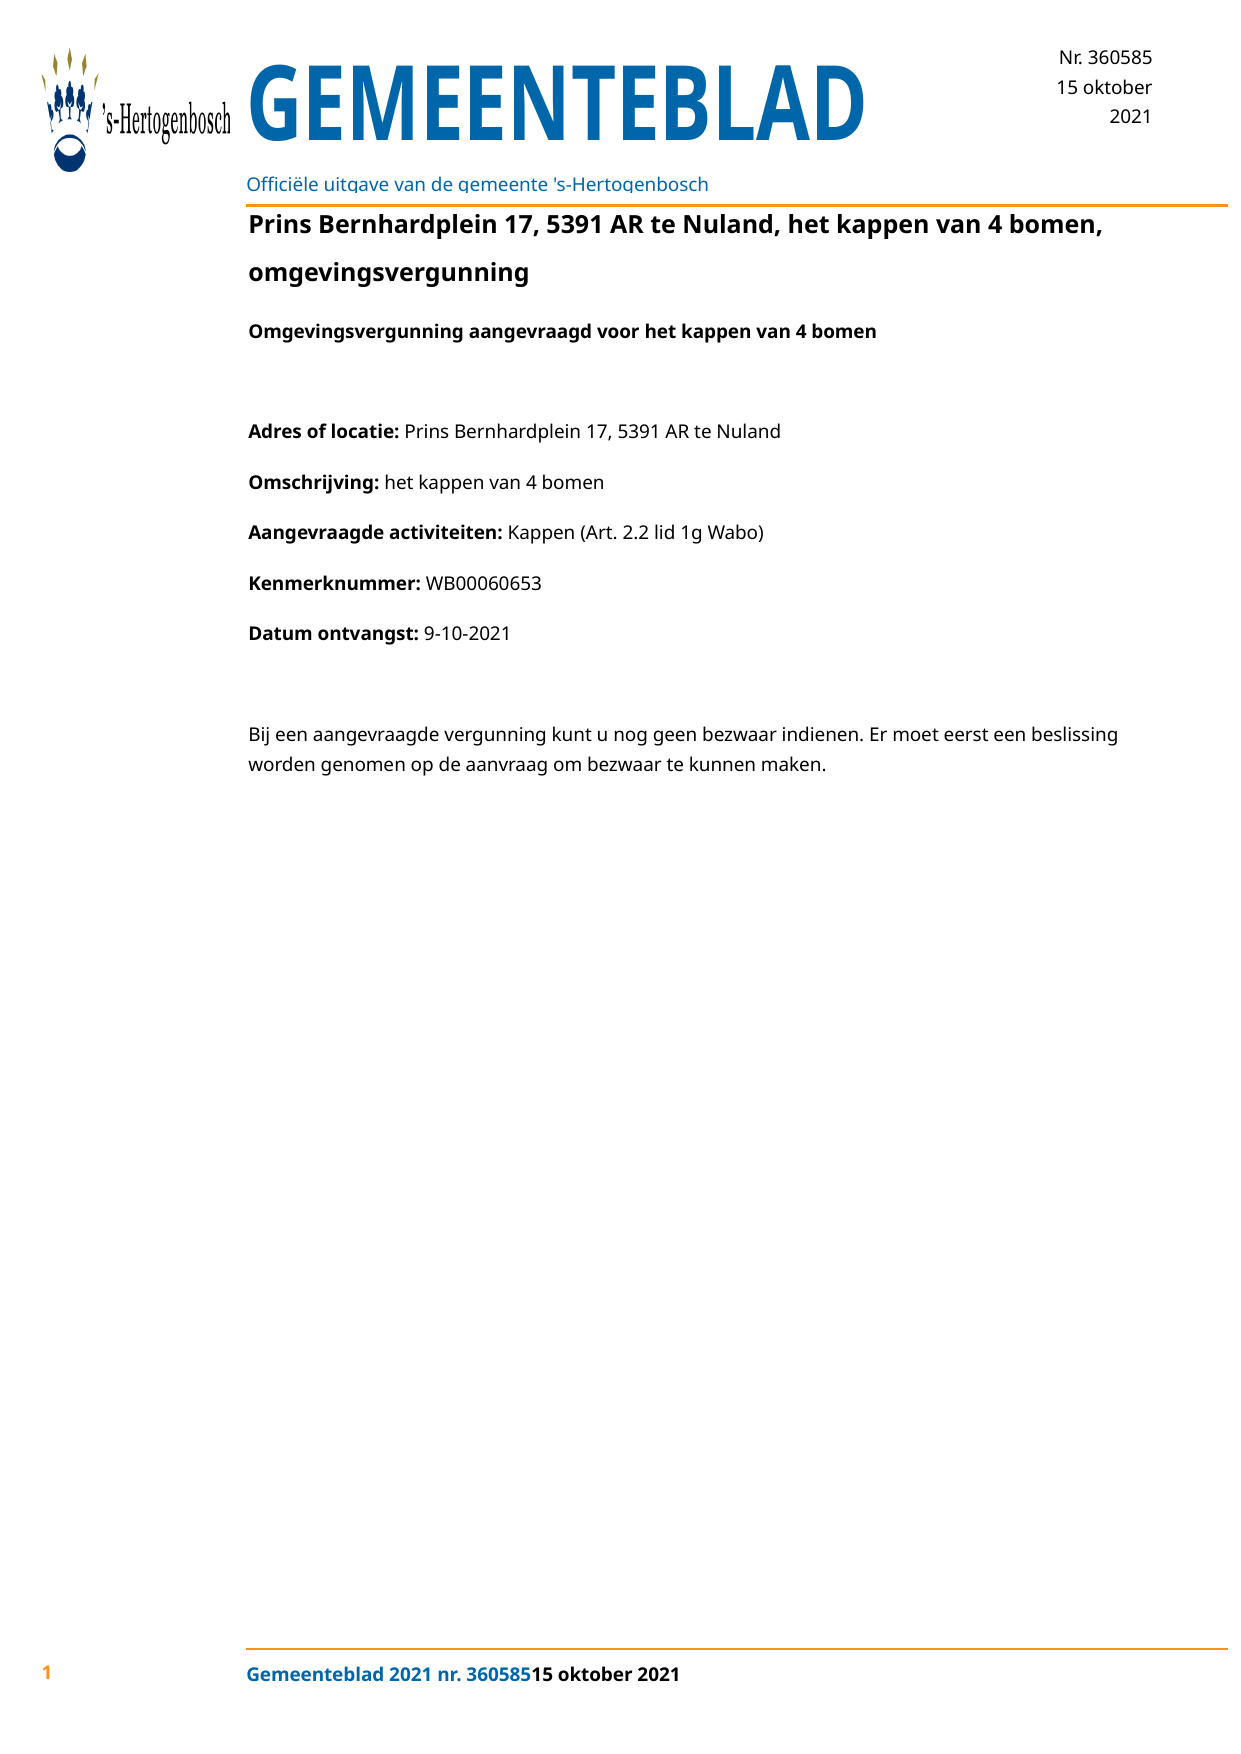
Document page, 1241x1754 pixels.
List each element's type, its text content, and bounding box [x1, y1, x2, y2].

text Bij een aangevraagde vergunning kunt u nog geen bezwaar indienen. Er moet eerst een beslissing worden genomen op de aanvraag om bezwaar te kunnen maken. [248, 721, 1152, 777]
text Aangevraagde activiteiten: Kappen (Art. 2.2 lid 1g Wabo) [248, 519, 1152, 545]
text Omschrijving: het kappen van 4 bomen [248, 469, 1152, 495]
text Omgevingsvergunning aangevraagd voor het kappen van 4 bomen [248, 318, 1152, 344]
picture [41, 47, 231, 172]
text Adres of locatie: Prins Bernhardplein 17, 5391 AR te Nuland [248, 419, 1152, 444]
text Kenmerknummer: WB00060653 [248, 570, 1152, 596]
text Datum ontvangst: 9-10-2021 [248, 620, 1152, 646]
text Prins Bernhardplein 17, 5391 AR te Nuland, het kappen van 4 bomen, omgevingsvergunning [248, 207, 1152, 288]
